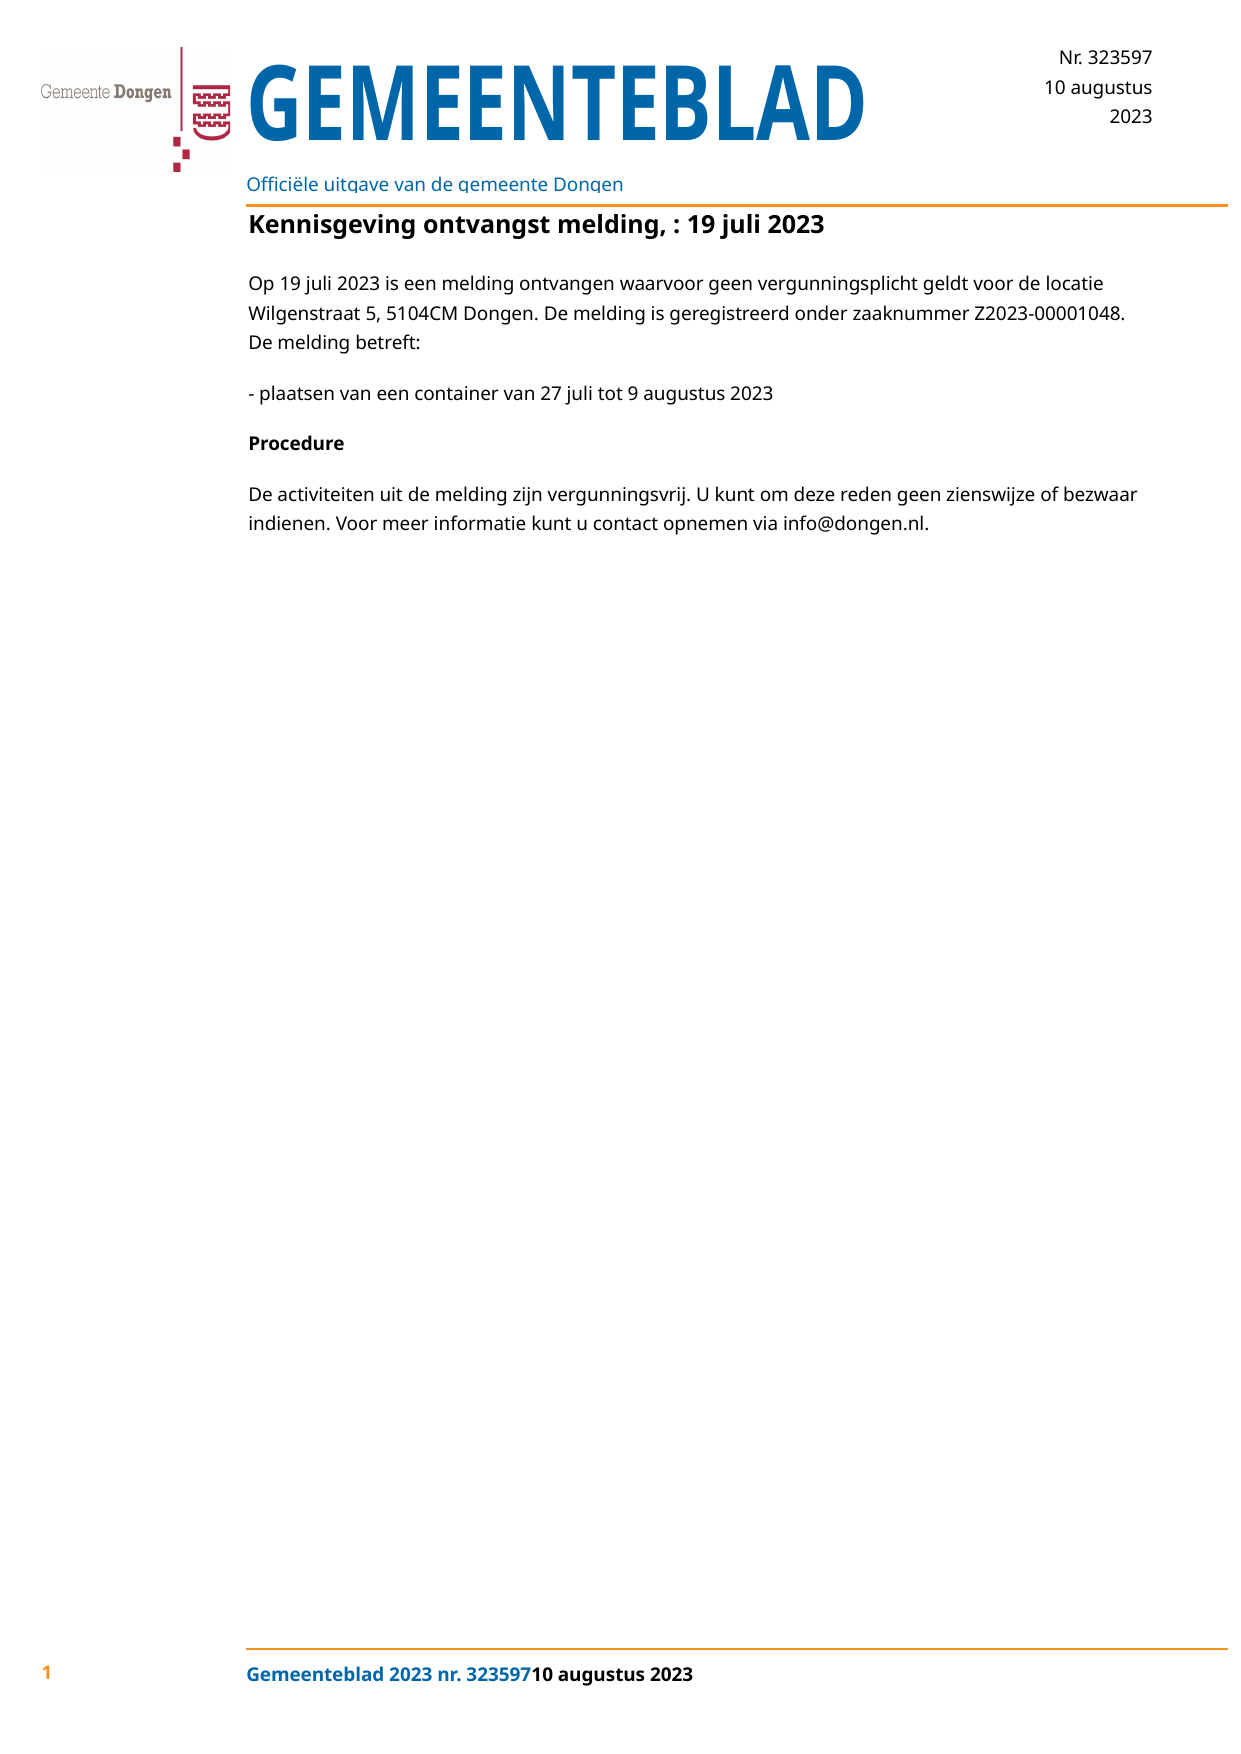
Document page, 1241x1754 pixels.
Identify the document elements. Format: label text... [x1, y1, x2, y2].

text Op 19 juli 2023 is een melding ontvangen waarvoor geen vergunningsplicht geldt voor de locatie Wilgenstraat 5, 5104CM Dongen. De melding is geregistreerd onder zaaknummer Z2023-00001048. De melding betreft: [248, 270, 1152, 355]
picture [41, 47, 231, 172]
text De activiteiten uit de melding zijn vergunningsvrij. U kunt om deze reden geen zienswijze of bezwaar indienen. Voor meer informatie kunt u contact opnemen via info@dongen.nl. [248, 481, 1152, 536]
text Procedure [248, 430, 1152, 456]
text - plaatsen van een container van 27 juli tot 9 augustus 2023 [248, 380, 1152, 406]
text Kennisgeving ontvangst melding, : 19 juli 2023 [248, 207, 1152, 241]
